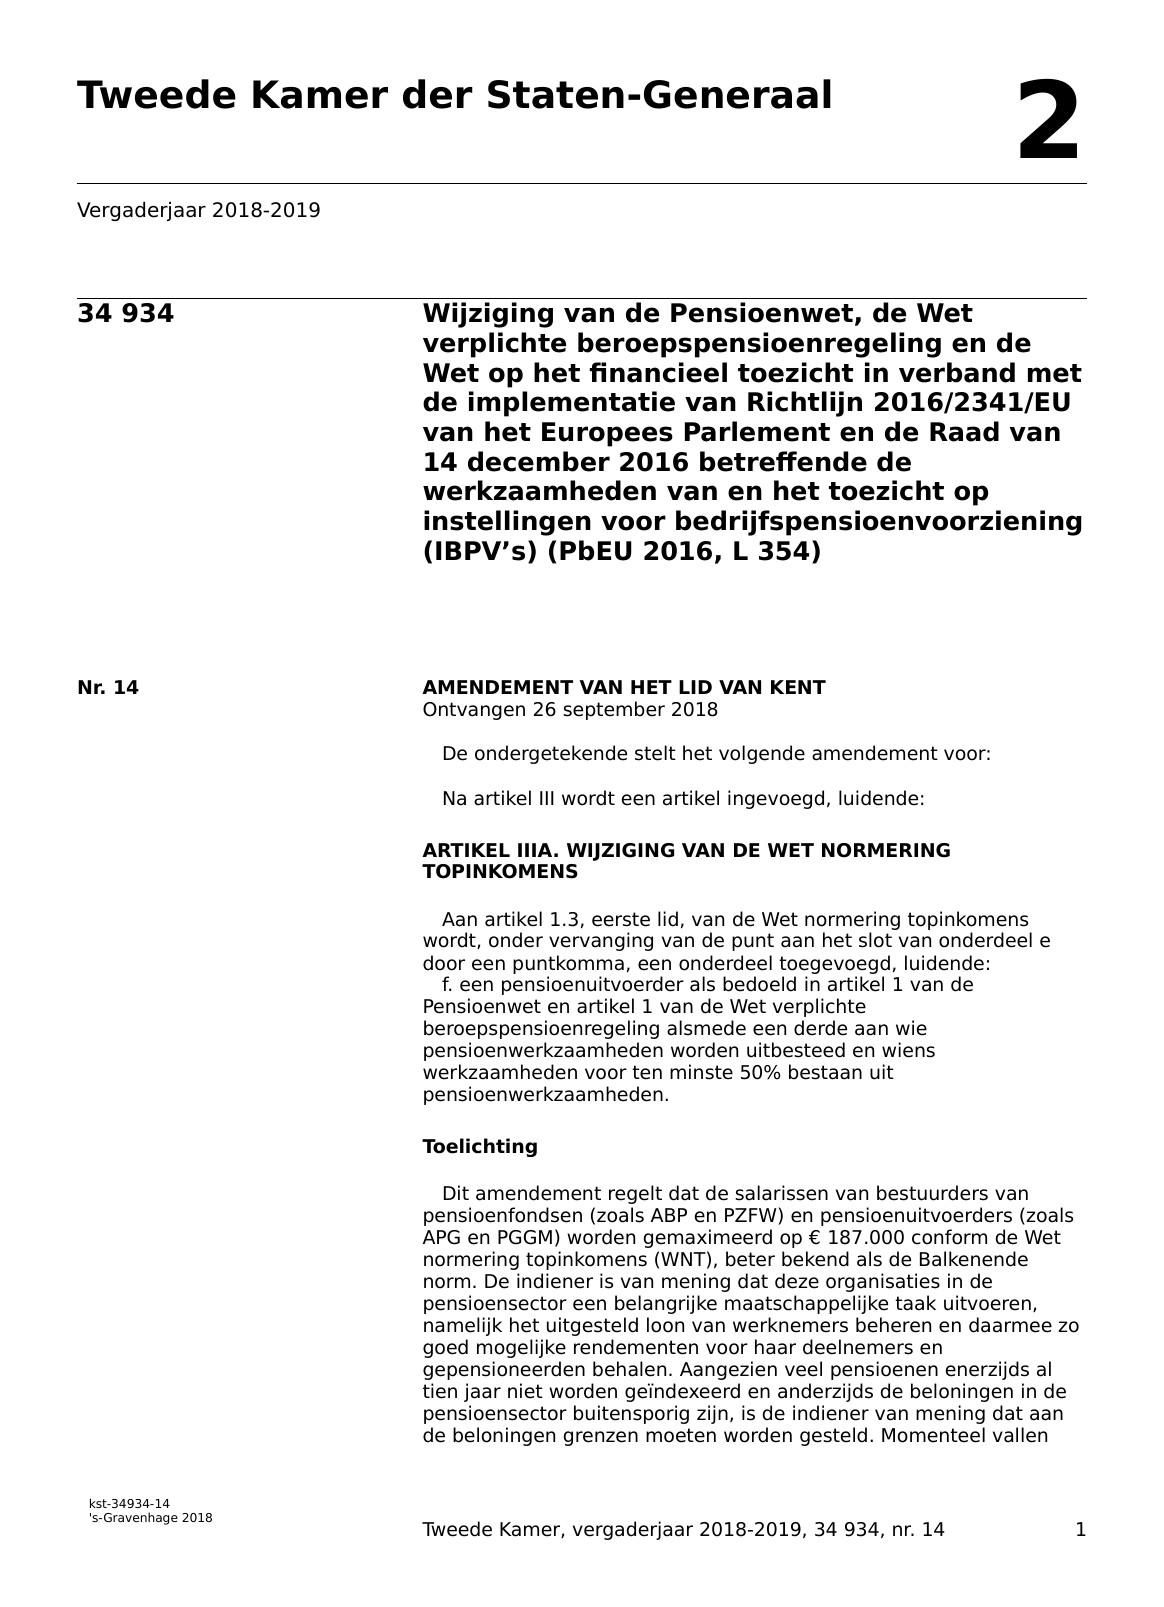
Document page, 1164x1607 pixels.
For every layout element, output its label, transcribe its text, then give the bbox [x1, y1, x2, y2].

table_header Tweede Kamer der Staten-Generaal [77, 59, 886, 183]
text Aan artikel 1.3, eerste lid, van de Wet normering topinkomens wordt, onder vervanging van de punt aan het slot van onderdeel e door een puntkomma, een onderdeel toegevoegd, luidende: [422, 908, 1087, 974]
subtitle ARTIKEL IIIA. WIJZIGING VAN DE WET NORMERING TOPINKOMENS [422, 839, 1087, 883]
text kst-34934-14 [88, 1497, 323, 1511]
table_header 2 [886, 59, 1087, 183]
text Ontvangen 26 september 2018 [422, 699, 1087, 721]
subtitle Nr. 14 AMENDEMENT VAN HET LID VAN KENT [77, 677, 1087, 699]
subtitle 34 934 Wijziging van de Pensioenwet, de Wet verplichte beroepspensioenregeling en de Wet op het financieel toezicht in verband met de implementatie van Richtlijn 2016/2341/EU van het Europees Parlement en de Raad van 14 december 2016 betreffende de werkzaamheden van en het toezicht op instellingen voor bedrijfspensioenvoorziening (IBPV’s) (PbEU 2016, L 354) [77, 299, 1087, 566]
text De ondergetekende stelt het volgende amendement voor: [422, 743, 1087, 765]
text Na artikel III wordt een artikel ingevoegd, luidende: [422, 787, 1087, 809]
text Dit amendement regelt dat de salarissen van bestuurders van pensioenfondsen (zoals ABP en PZFW) en pensioenuitvoerders (zoals APG en PGGM) worden gemaximeerd op € 187.000 conform de Wet normering topinkomens (WNT), beter bekend als de Balkenende norm. De indiener is van mening dat deze organisaties in de pensioensector een belangrijke maatschappelijke taak uitvoeren, namelijk het uitgesteld loon van werknemers beheren en daarmee zo goed mogelijke rendementen voor haar deelnemers en gepensioneerden behalen. Aangezien veel pensioenen enerzijds al tien jaar niet worden geïndexeerd en anderzijds de beloningen in de pensioensector buitensporig zijn, is de indiener van mening dat aan de beloningen grenzen moeten worden gesteld. Momenteel vallen [422, 1183, 1087, 1447]
table_cell Vergaderjaar 2018-2019 [77, 184, 1087, 298]
text f. een pensioenuitvoerder als bedoeld in artikel 1 van de Pensioenwet en artikel 1 van de Wet verplichte beroepspensioenregeling alsmede een derde aan wie pensioenwerkzaamheden worden uitbesteed en wiens werkzaamheden voor ten minste 50% bestaan uit pensioenwerkzaamheden. [422, 974, 1087, 1106]
subtitle Toelichting [422, 1136, 1087, 1158]
text 's-Gravenhage 2018 [88, 1511, 323, 1525]
